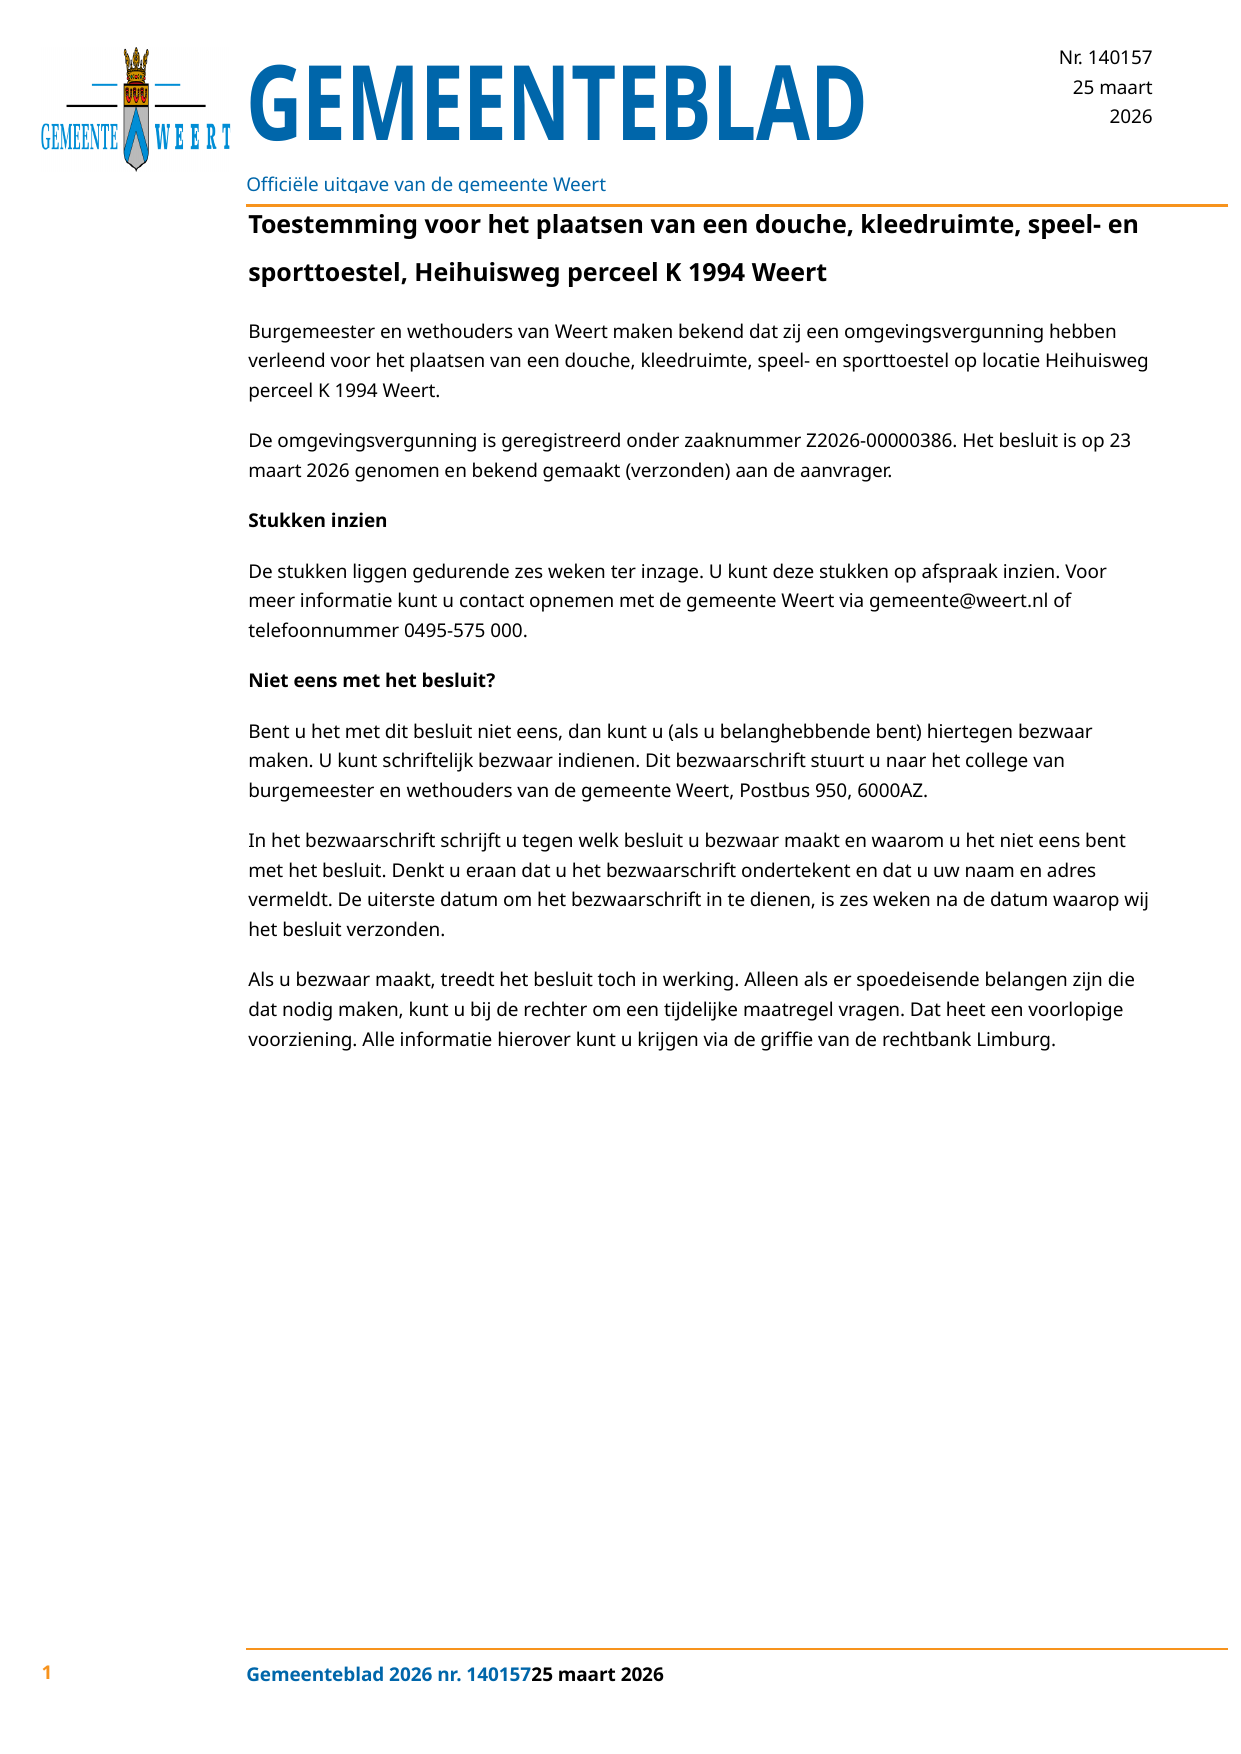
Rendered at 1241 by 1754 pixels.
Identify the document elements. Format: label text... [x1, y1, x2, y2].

text Burgemeester en wethouders van Weert maken bekend dat zij een omgevingsvergunning hebben verleend voor het plaatsen van een douche, kleedruimte, speel- en sporttoestel op locatie Heihuisweg perceel K 1994 Weert. [248, 318, 1152, 403]
text De omgevingsvergunning is geregistreerd onder zaaknummer Z2026-00000386. Het besluit is op 23 maart 2026 genomen en bekend gemaakt (verzonden) aan de aanvrager. [248, 427, 1152, 483]
text Bent u het met dit besluit niet eens, dan kunt u (als u belanghebbende bent) hiertegen bezwaar maken. U kunt schriftelijk bezwaar indienen. Dit bezwaarschrift stuurt u naar het college van burgemeester en wethouders van de gemeente Weert, Postbus 950, 6000AZ. [248, 718, 1152, 803]
text Toestemming voor het plaatsen van een douche, kleedruimte, speel- en sporttoestel, Heihuisweg perceel K 1994 Weert [248, 207, 1152, 288]
picture [41, 47, 231, 172]
text Stukken inzien [248, 507, 1152, 533]
text Niet eens met het besluit? [248, 667, 1152, 693]
text De stukken liggen gedurende zes weken ter inzage. U kunt deze stukken op afspraak inzien. Voor meer informatie kunt u contact opnemen met de gemeente Weert via gemeente@weert.nl of telefoonnummer 0495-575 000. [248, 558, 1152, 643]
text In het bezwaarschrift schrijft u tegen welk besluit u bezwaar maakt en waarom u het niet eens bent met het besluit. Denkt u eraan dat u het bezwaarschrift ondertekent en dat u uw naam en adres vermeldt. De uiterste datum om het bezwaarschrift in te dienen, is zes weken na de datum waarop wij het besluit verzonden. [248, 827, 1152, 942]
text Als u bezwaar maakt, treedt het besluit toch in werking. Alleen als er spoedeisende belangen zijn die dat nodig maken, kunt u bij de rechter om een tijdelijke maatregel vragen. Dat heet een voorlopige voorziening. Alle informatie hierover kunt u krijgen via de griffie van de rechtbank Limburg. [248, 967, 1152, 1052]
